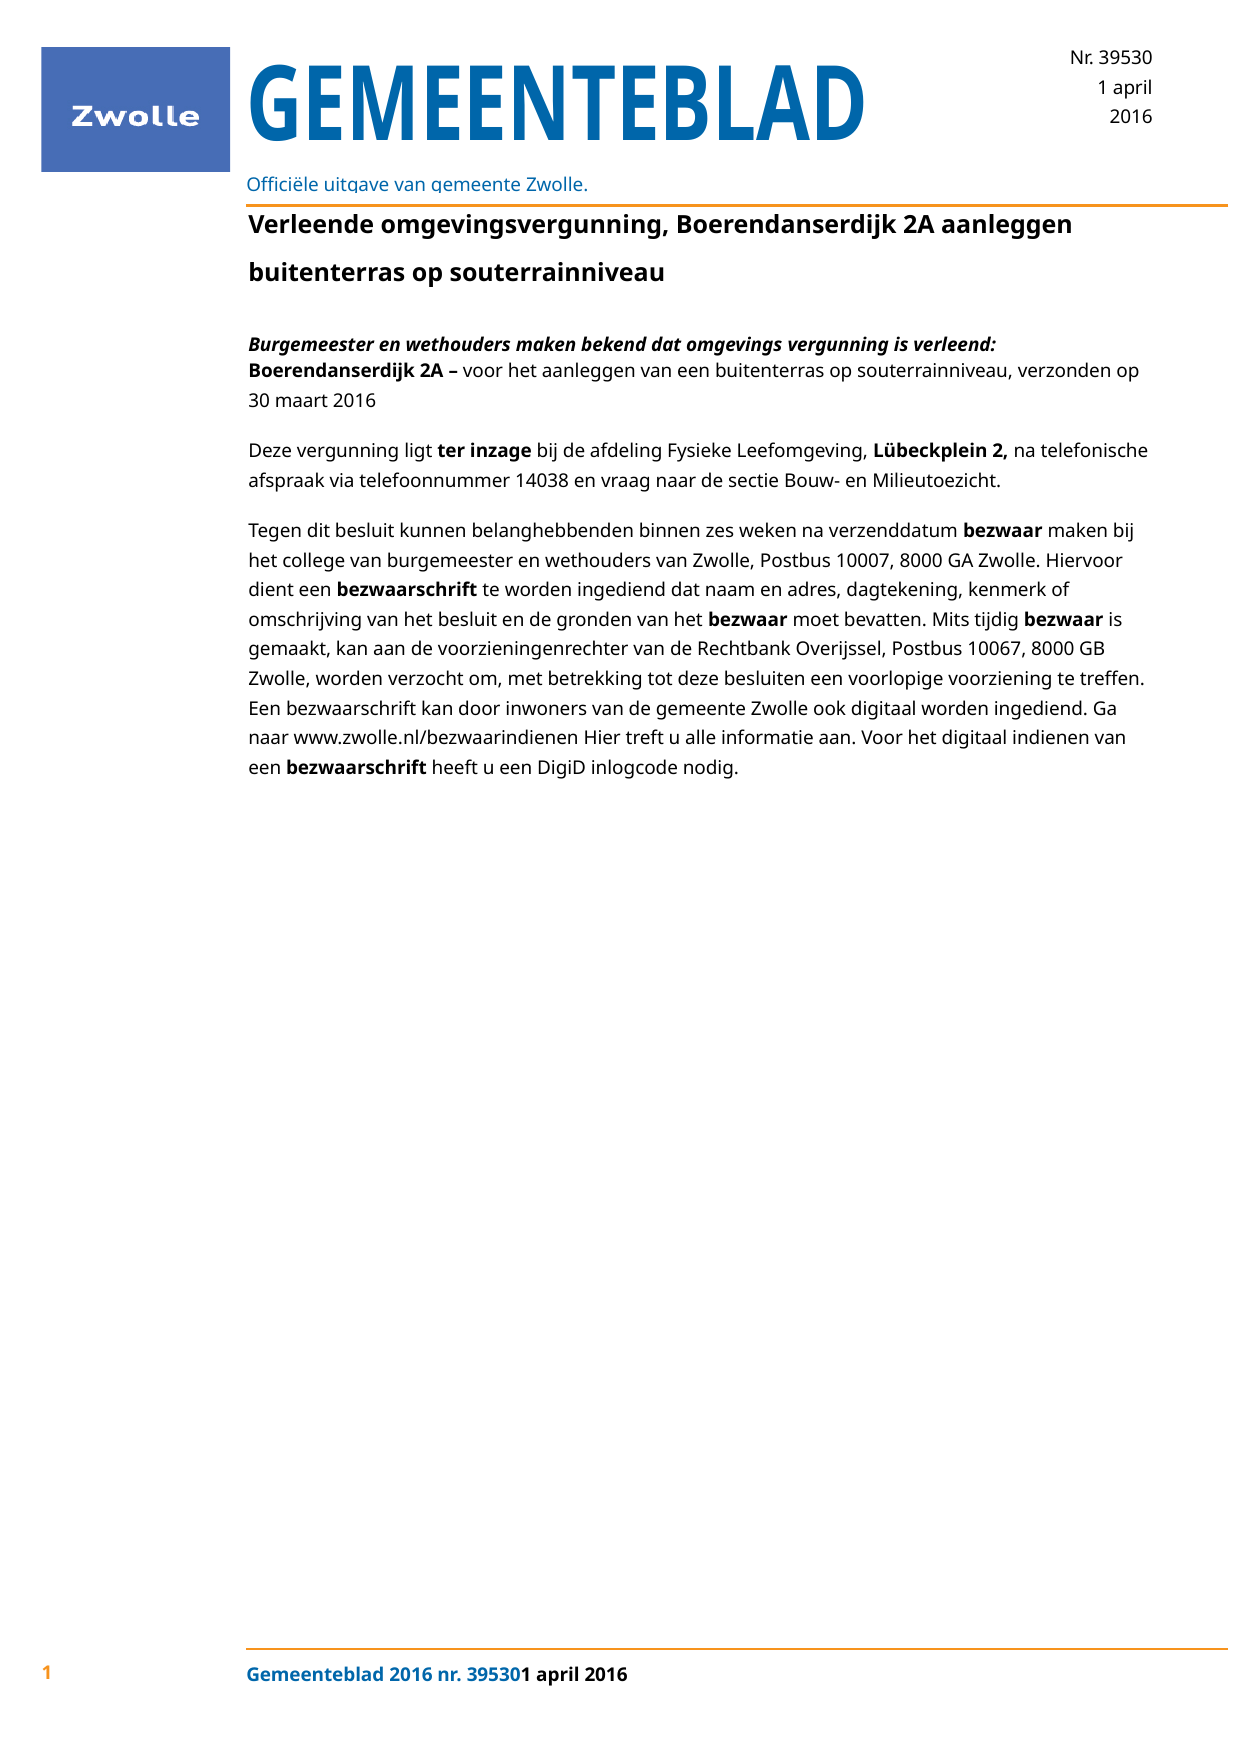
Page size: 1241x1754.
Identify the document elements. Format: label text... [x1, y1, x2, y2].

text Boerendanserdijk 2A – voor het aanleggen van een buitenterras op souterrainniveau, verzonden op 30 maart 2016 [248, 357, 1152, 412]
picture [41, 47, 231, 172]
text Tegen dit besluit kunnen belanghebbenden binnen zes weken na verzenddatum bezwaar maken bij het college van burgemeester en wethouders van Zwolle, Postbus 10007, 8000 GA Zwolle. Hiervoor dient een bezwaarschrift te worden ingediend dat naam en adres, dagtekening, kenmerk of omschrijving van het besluit en de gronden van het bezwaar moet bevatten. Mits tijdig bezwaar is gemaakt, kan aan de voorzieningenrechter van de Rechtbank Overijssel, Postbus 10067, 8000 GB Zwolle, worden verzocht om, met betrekking tot deze besluiten een voorlopige voorziening te treffen. Een bezwaarschrift kan door inwoners van de gemeente Zwolle ook digitaal worden ingediend. Ga naar www.zwolle.nl/bezwaarindienen Hier treft u alle informatie aan. Voor het digitaal indienen van een bezwaarschrift heeft u een DigiD inlogcode nodig. [248, 517, 1152, 779]
text Verleende omgevingsvergunning, Boerendanserdijk 2A aanleggen buitenterras op souterrainniveau [248, 207, 1152, 288]
text Burgemeester en wethouders maken bekend dat omgevings vergunning is verleend: [248, 331, 1152, 357]
text Deze vergunning ligt ter inzage bij de afdeling Fysieke Leefomgeving, Lübeckplein 2, na telefonische afspraak via telefoonnummer 14038 en vraag naar de sectie Bouw- en Milieutoezicht. [248, 437, 1152, 492]
